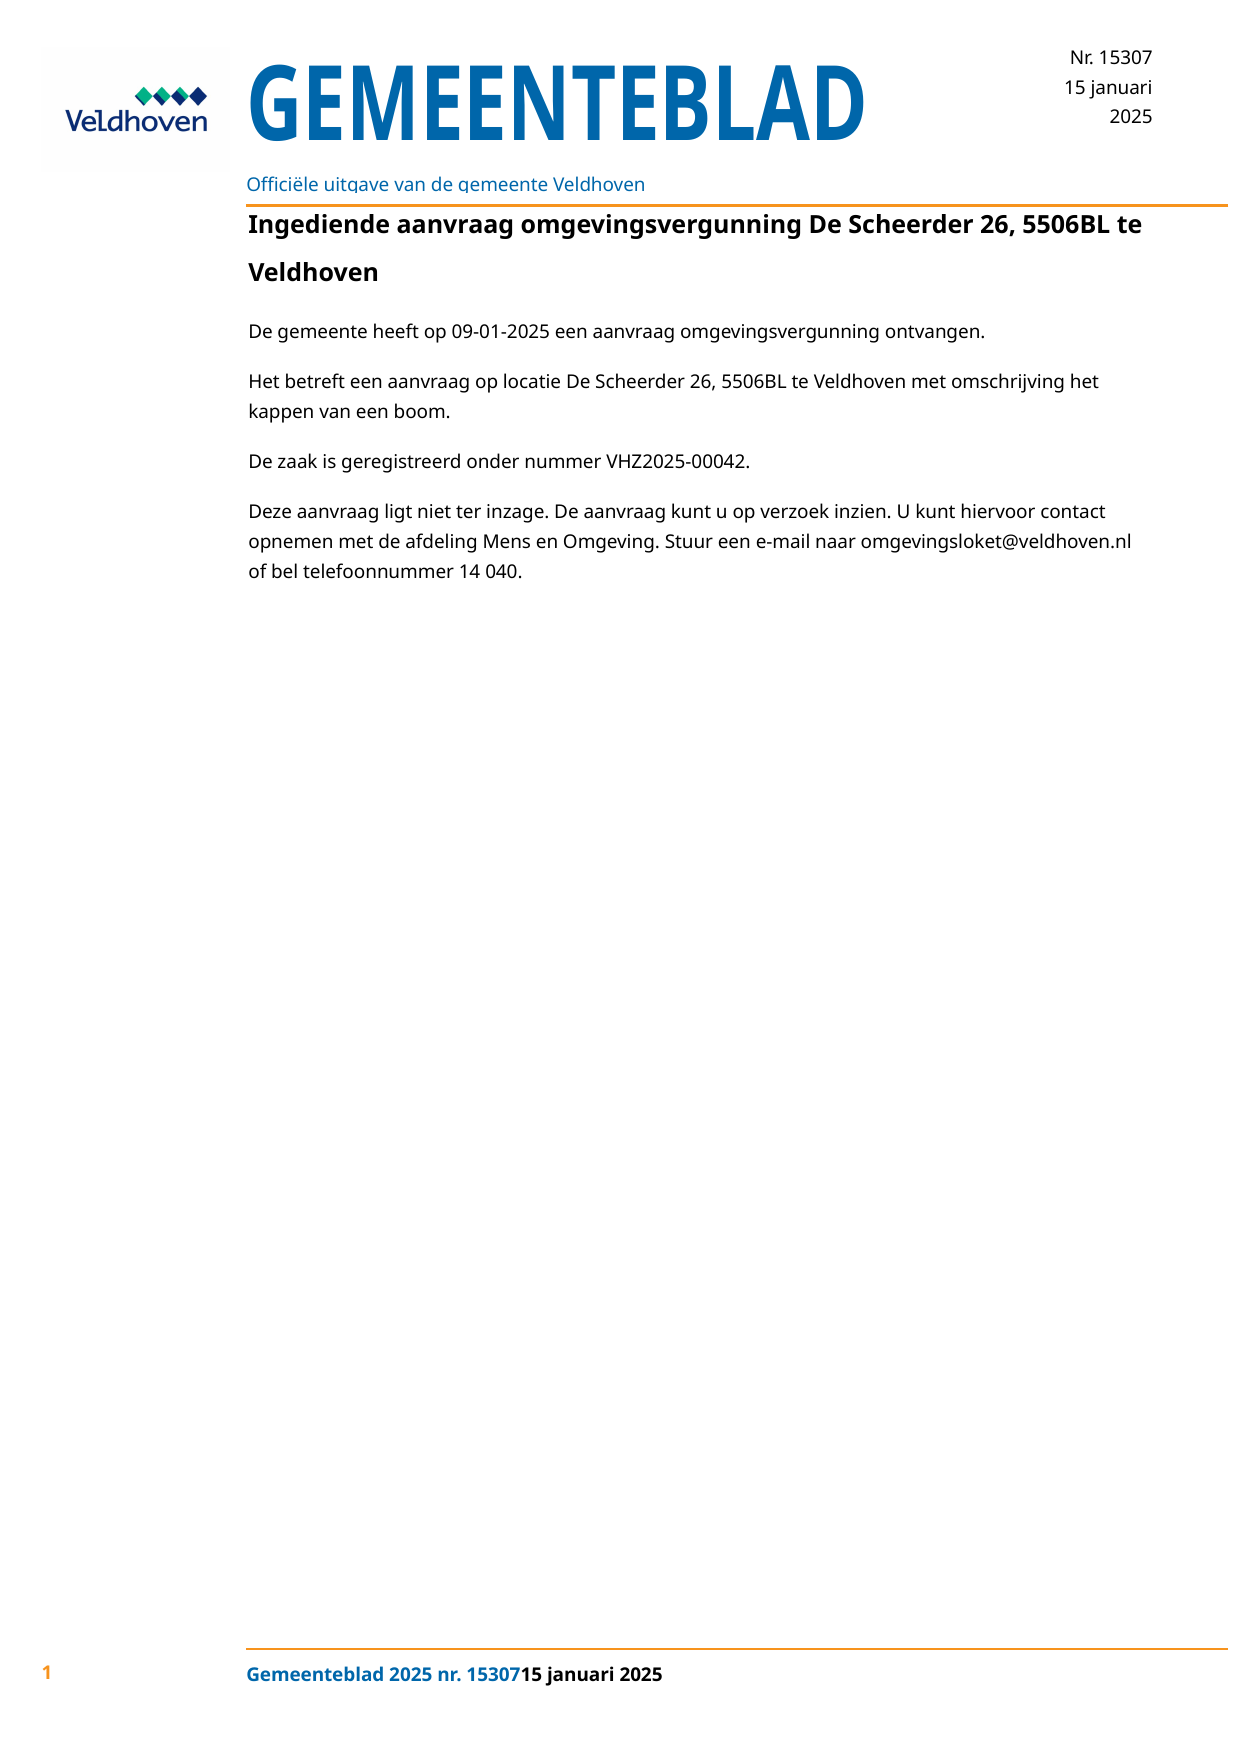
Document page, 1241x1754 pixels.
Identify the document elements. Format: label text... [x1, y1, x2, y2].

text Het betreft een aanvraag op locatie De Scheerder 26, 5506BL te Veldhoven met omschrijving het kappen van een boom. [248, 368, 1152, 424]
picture [41, 47, 231, 172]
text De gemeente heeft op 09-01-2025 een aanvraag omgevingsvergunning ontvangen. [248, 318, 1152, 344]
text Ingediende aanvraag omgevingsvergunning De Scheerder 26, 5506BL te Veldhoven [248, 207, 1152, 288]
text Deze aanvraag ligt niet ter inzage. De aanvraag kunt u op verzoek inzien. U kunt hiervoor contact opnemen met de afdeling Mens en Omgeving. Stuur een e-mail naar omgevingsloket@veldhoven.nl of bel telefoonnummer 14 040. [248, 499, 1152, 584]
text De zaak is geregistreerd onder nummer VHZ2025-00042. [248, 448, 1152, 474]
